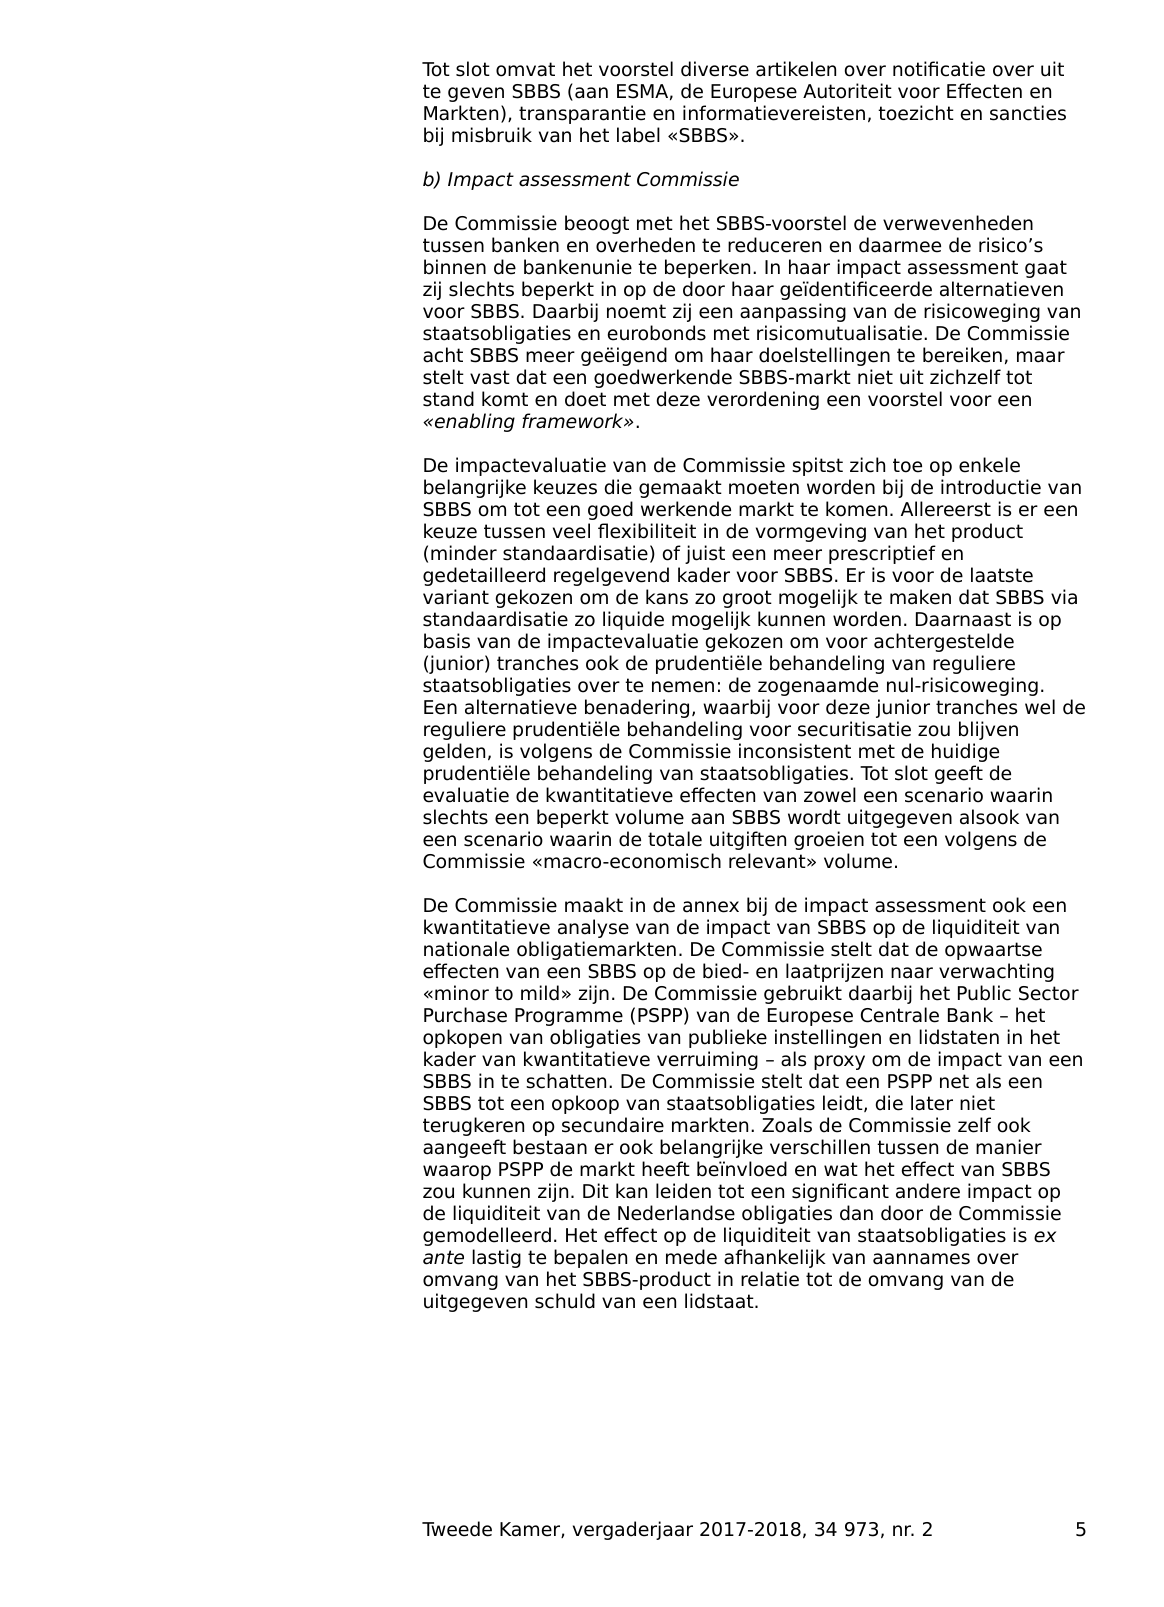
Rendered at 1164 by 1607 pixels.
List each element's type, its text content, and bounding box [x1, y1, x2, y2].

text De impactevaluatie van de Commissie spitst zich toe op enkele belangrijke keuzes die gemaakt moeten worden bij de introductie van SBBS om tot een goed werkende markt te komen. Allereerst is er een keuze tussen veel flexibiliteit in de vormgeving van het product (minder standaardisatie) of juist een meer prescriptief en gedetailleerd regelgevend kader voor SBBS. Er is voor de laatste variant gekozen om de kans zo groot mogelijk te maken dat SBBS via standaardisatie zo liquide mogelijk kunnen worden. Daarnaast is op basis van de impactevaluatie gekozen om voor achtergestelde (junior) tranches ook de prudentiële behandeling van reguliere staatsobligaties over te nemen: de zogenaamde nul-risicoweging. Een alternatieve benadering, waarbij voor deze junior tranches wel de reguliere prudentiële behandeling voor securitisatie zou blijven gelden, is volgens de Commissie inconsistent met de huidige prudentiële behandeling van staatsobligaties. Tot slot geeft de evaluatie de kwantitatieve effecten van zowel een scenario waarin slechts een beperkt volume aan SBBS wordt uitgegeven alsook van een scenario waarin de totale uitgiften groeien tot een volgens de Commissie «macro-economisch relevant» volume. [422, 455, 1087, 873]
text De Commissie maakt in de annex bij de impact assessment ook een kwantitatieve analyse van de impact van SBBS op de liquiditeit van nationale obligatiemarkten. De Commissie stelt dat de opwaartse effecten van een SBBS op de bied- en laatprijzen naar verwachting «minor to mild» zijn. De Commissie gebruikt daarbij het Public Sector Purchase Programme (PSPP) van de Europese Centrale Bank – het opkopen van obligaties van publieke instellingen en lidstaten in het kader van kwantitatieve verruiming – als proxy om de impact van een SBBS in te schatten. De Commissie stelt dat een PSPP net als een SBBS tot een opkoop van staatsobligaties leidt, die later niet terugkeren op secundaire markten. Zoals de Commissie zelf ook aangeeft bestaan er ook belangrijke verschillen tussen de manier waarop PSPP de markt heeft beïnvloed en wat het effect van SBBS zou kunnen zijn. Dit kan leiden tot een significant andere impact op de liquiditeit van de Nederlandse obligaties dan door de Commissie gemodelleerd. Het effect op de liquiditeit van staatsobligaties is ex ante lastig te bepalen en mede afhankelijk van aannames over omvang van het SBBS-product in relatie tot de omvang van de uitgegeven schuld van een lidstaat. [422, 895, 1087, 1313]
subtitle b) Impact assessment Commissie [422, 169, 1087, 191]
text De Commissie beoogt met het SBBS-voorstel de verwevenheden tussen banken en overheden te reduceren en daarmee de risico’s binnen de bankenunie te beperken. In haar impact assessment gaat zij slechts beperkt in op de door haar geïdentificeerde alternatieven voor SBBS. Daarbij noemt zij een aanpassing van de risicoweging van staatsobligaties en eurobonds met risicomutualisatie. De Commissie acht SBBS meer geëigend om haar doelstellingen te bereiken, maar stelt vast dat een goedwerkende SBBS-markt niet uit zichzelf tot stand komt en doet met deze verordening een voorstel voor een «enabling framework». [422, 213, 1087, 433]
text Tot slot omvat het voorstel diverse artikelen over notificatie over uit te geven SBBS (aan ESMA, de Europese Autoriteit voor Effecten en Markten), transparantie en informatievereisten, toezicht en sancties bij misbruik van het label «SBBS». [422, 59, 1087, 147]
